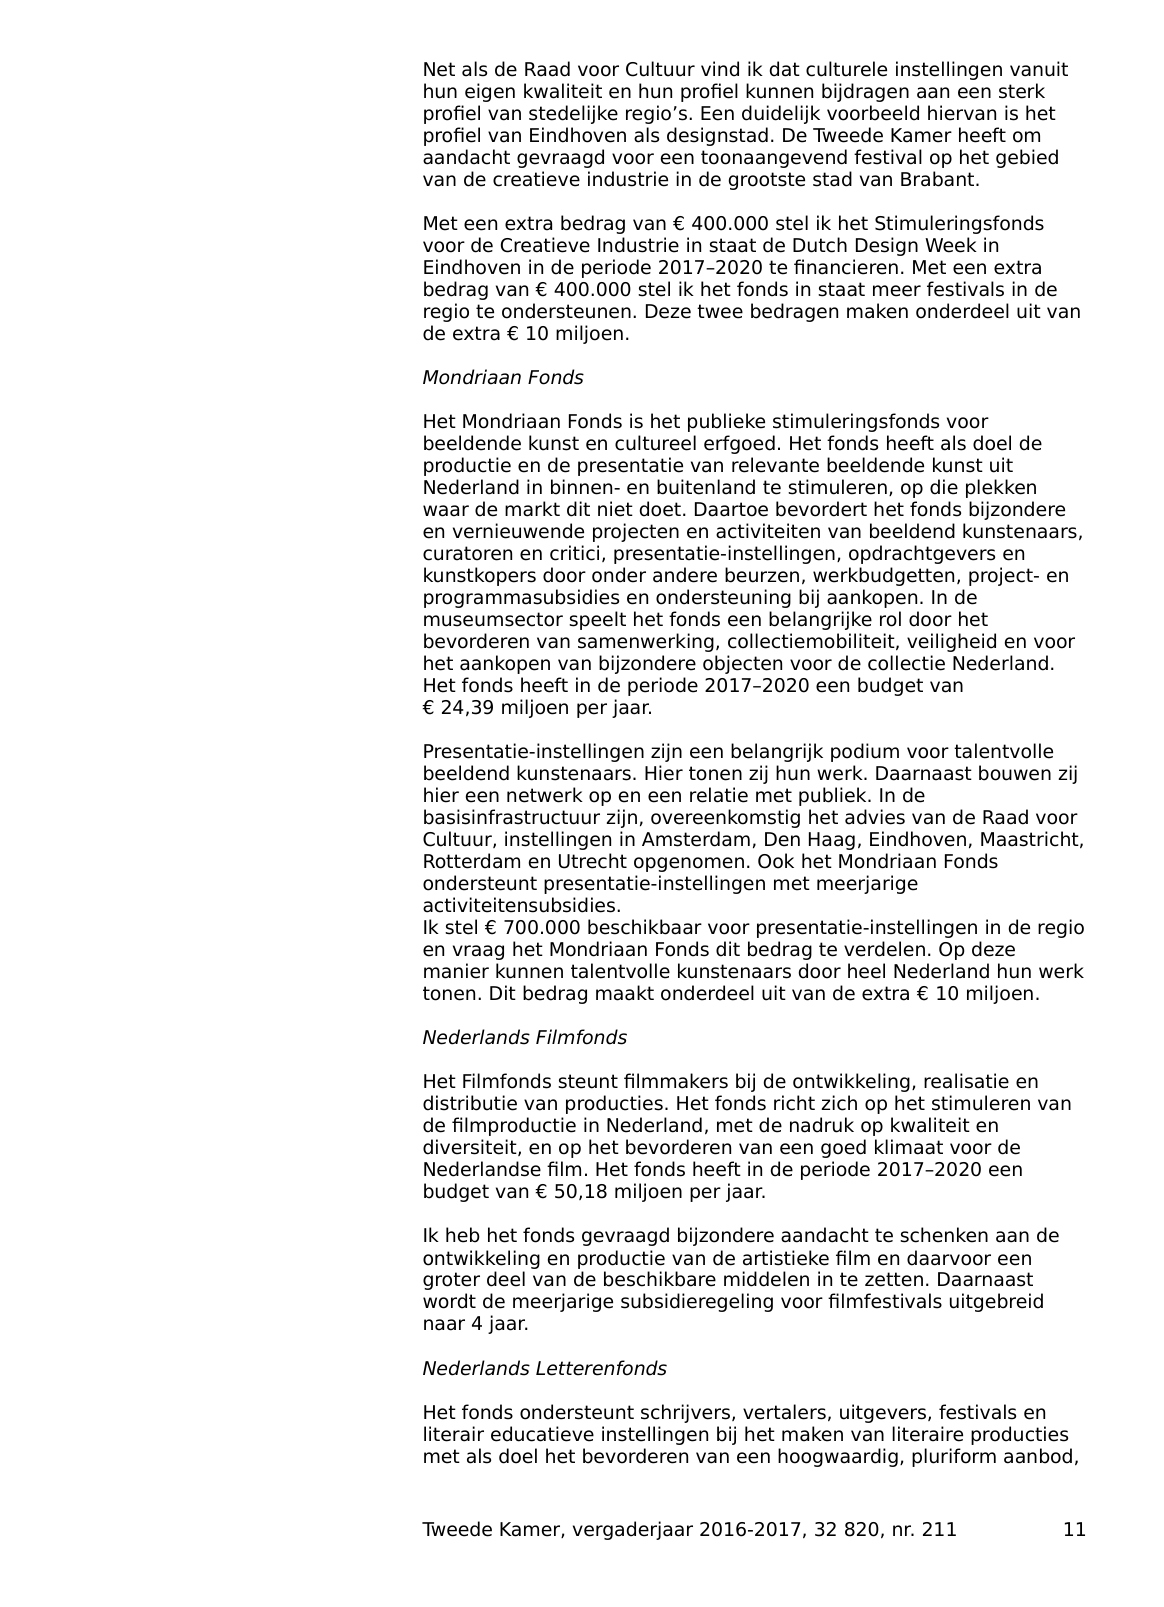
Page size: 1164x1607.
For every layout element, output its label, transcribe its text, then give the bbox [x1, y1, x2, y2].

text Het fonds ondersteunt schrijvers, vertalers, uitgevers, festivals en literair educatieve instellingen bij het maken van literaire producties met als doel het bevorderen van een hoogwaardig, pluriform aanbod, [422, 1402, 1087, 1468]
subtitle Nederlands Filmfonds [422, 1027, 1087, 1049]
text Het Mondriaan Fonds is het publieke stimuleringsfonds voor beeldende kunst en cultureel erfgoed. Het fonds heeft als doel de productie en de presentatie van relevante beeldende kunst uit Nederland in binnen- en buitenland te stimuleren, op die plekken waar de markt dit niet doet. Daartoe bevordert het fonds bijzondere en vernieuwende projecten en activiteiten van beeldend kunstenaars, curatoren en critici, presentatie-instellingen, opdrachtgevers en kunstkopers door onder andere beurzen, werkbudgetten, project- en programmasubsidies en ondersteuning bij aankopen. In de museumsector speelt het fonds een belangrijke rol door het bevorderen van samenwerking, collectiemobiliteit, veiligheid en voor het aankopen van bijzondere objecten voor de collectie Nederland. Het fonds heeft in de periode 2017–2020 een budget van € 24,39 miljoen per jaar. [422, 411, 1087, 719]
text Ik heb het fonds gevraagd bijzondere aandacht te schenken aan de ontwikkeling en productie van de artistieke film en daarvoor een groter deel van de beschikbare middelen in te zetten. Daarnaast wordt de meerjarige subsidieregeling voor filmfestivals uitgebreid naar 4 jaar. [422, 1225, 1087, 1335]
text Het Filmfonds steunt filmmakers bij de ontwikkeling, realisatie en distributie van producties. Het fonds richt zich op het stimuleren van de filmproductie in Nederland, met de nadruk op kwaliteit en diversiteit, en op het bevorderen van een goed klimaat voor de Nederlandse film. Het fonds heeft in de periode 2017–2020 een budget van € 50,18 miljoen per jaar. [422, 1071, 1087, 1203]
text Presentatie-instellingen zijn een belangrijk podium voor talentvolle beeldend kunstenaars. Hier tonen zij hun werk. Daarnaast bouwen zij hier een netwerk op en een relatie met publiek. In de basisinfrastructuur zijn, overeenkomstig het advies van de Raad voor Cultuur, instellingen in Amsterdam, Den Haag, Eindhoven, Maastricht, Rotterdam en Utrecht opgenomen. Ook het Mondriaan Fonds ondersteunt presentatie-instellingen met meerjarige activiteitensubsidies. [422, 741, 1087, 917]
subtitle Nederlands Letterenfonds [422, 1357, 1087, 1379]
text Net als de Raad voor Cultuur vind ik dat culturele instellingen vanuit hun eigen kwaliteit en hun profiel kunnen bijdragen aan een sterk profiel van stedelijke regio’s. Een duidelijk voorbeeld hiervan is het profiel van Eindhoven als designstad. De Tweede Kamer heeft om aandacht gevraagd voor een toonaangevend festival op het gebied van de creatieve industrie in de grootste stad van Brabant. [422, 59, 1087, 191]
subtitle Mondriaan Fonds [422, 367, 1087, 389]
text Ik stel € 700.000 beschikbaar voor presentatie-instellingen in de regio en vraag het Mondriaan Fonds dit bedrag te verdelen. Op deze manier kunnen talentvolle kunstenaars door heel Nederland hun werk tonen. Dit bedrag maakt onderdeel uit van de extra € 10 miljoen. [422, 917, 1087, 1005]
text Met een extra bedrag van € 400.000 stel ik het Stimuleringsfonds voor de Creatieve Industrie in staat de Dutch Design Week in Eindhoven in de periode 2017–2020 te financieren. Met een extra bedrag van € 400.000 stel ik het fonds in staat meer festivals in de regio te ondersteunen. Deze twee bedragen maken onderdeel uit van de extra € 10 miljoen. [422, 213, 1087, 345]
